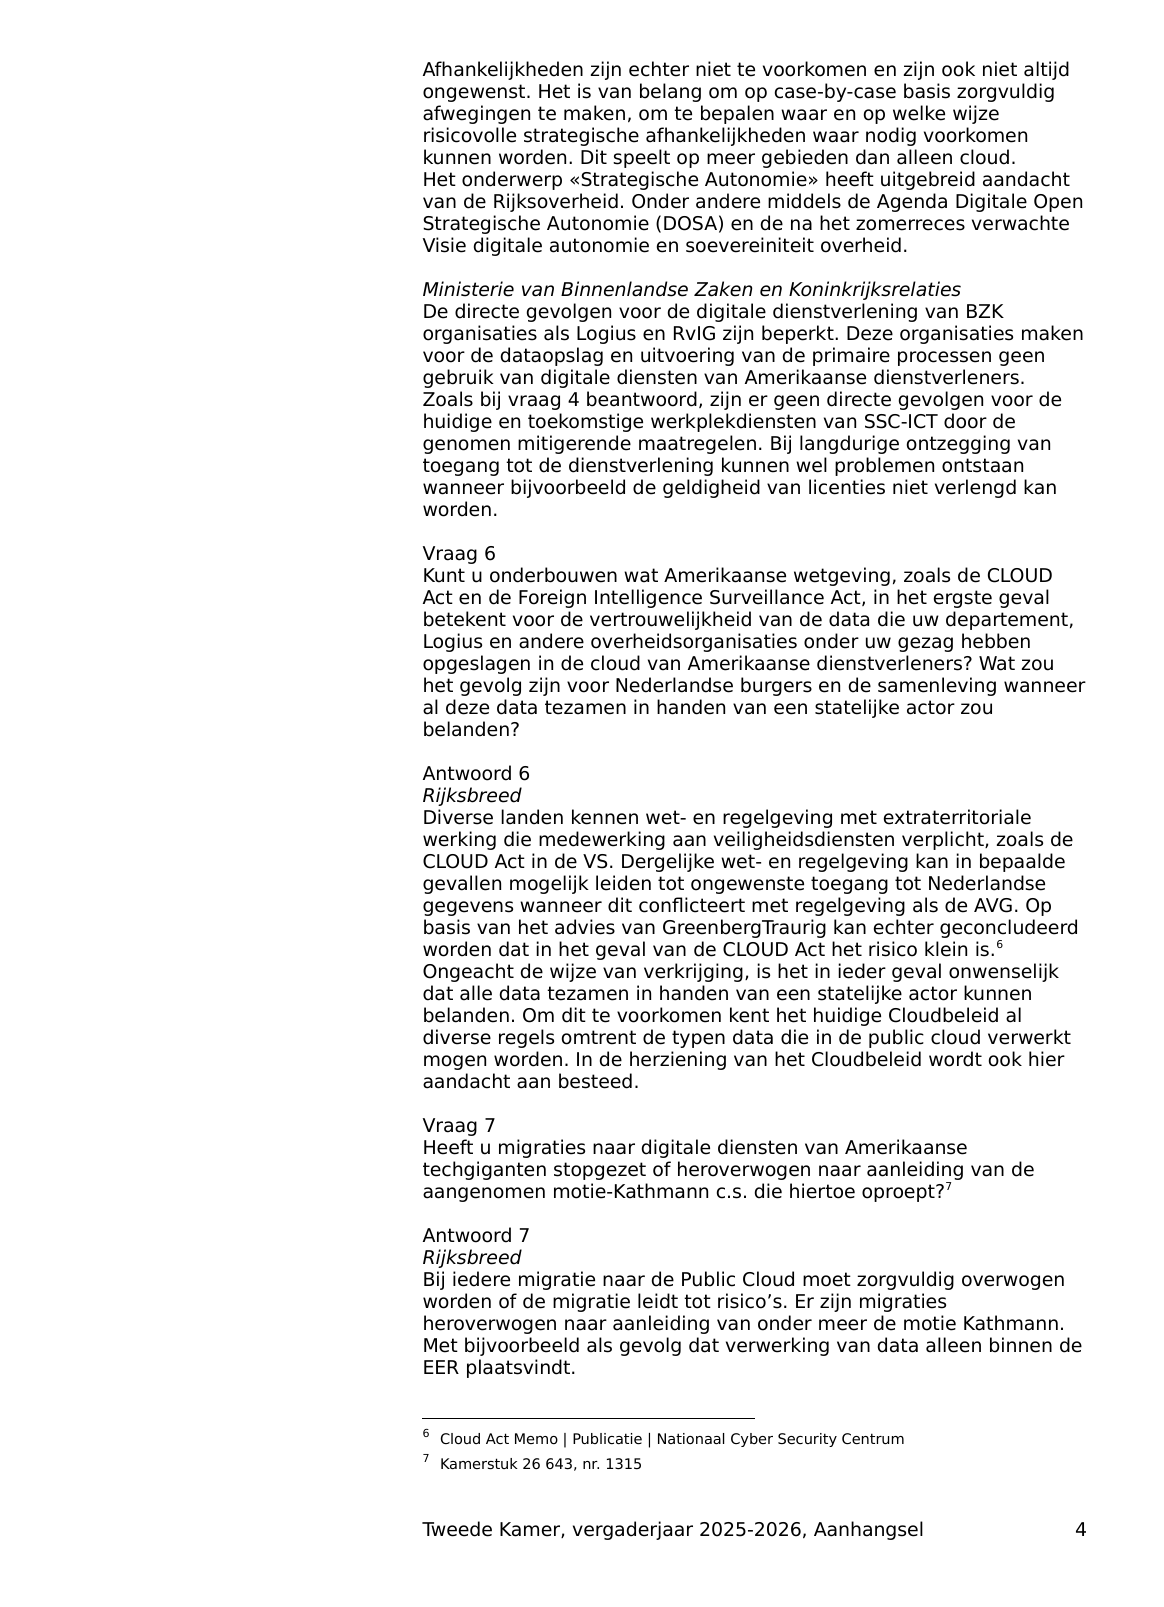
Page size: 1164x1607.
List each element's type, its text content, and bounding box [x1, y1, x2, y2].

text Rijksbreed [422, 1247, 1087, 1269]
text Ongeacht de wijze van verkrijging, is het in ieder geval onwenselijk dat alle data tezamen in handen van een statelijke actor kunnen belanden. Om dit te voorkomen kent het huidige Cloudbeleid al diverse regels omtrent de typen data die in de public cloud verwerkt mogen worden. In de herziening van het Cloudbeleid wordt ook hier aandacht aan besteed. [422, 961, 1087, 1093]
text Rijksbreed [422, 785, 1087, 807]
text Cloud Act Memo | Publicatie | Nationaal Cyber Security Centrum [422, 1427, 1087, 1449]
text Antwoord 7 [422, 1225, 1087, 1247]
text Afhankelijkheden zijn echter niet te voorkomen en zijn ook niet altijd ongewenst. Het is van belang om op case-by-case basis zorgvuldig afwegingen te maken, om te bepalen waar en op welke wijze risicovolle strategische afhankelijkheden waar nodig voorkomen kunnen worden. Dit speelt op meer gebieden dan alleen cloud. [422, 59, 1087, 169]
text Zoals bij vraag 4 beantwoord, zijn er geen directe gevolgen voor de huidige en toekomstige werkplekdiensten van SSC-ICT door de genomen mitigerende maatregelen. Bij langdurige ontzegging van toegang tot de dienstverlening kunnen wel problemen ontstaan wanneer bijvoorbeeld de geldigheid van licenties niet verlengd kan worden. [422, 389, 1087, 521]
text Ministerie van Binnenlandse Zaken en Koninkrijksrelaties [422, 279, 1087, 301]
text Vraag 6 [422, 543, 1087, 565]
text Kunt u onderbouwen wat Amerikaanse wetgeving, zoals de CLOUD Act en de Foreign Intelligence Surveillance Act, in het ergste geval betekent voor de vertrouwelijkheid van de data die uw departement, Logius en andere overheidsorganisaties onder uw gezag hebben opgeslagen in de cloud van Amerikaanse dienstverleners? Wat zou het gevolg zijn voor Nederlandse burgers en de samenleving wanneer al deze data tezamen in handen van een statelijke actor zou belanden? [422, 565, 1087, 741]
text Antwoord 6 [422, 763, 1087, 785]
text Heeft u migraties naar digitale diensten van Amerikaanse techgiganten stopgezet of heroverwogen naar aanleiding van de aangenomen motie-Kathmann c.s. die hiertoe oproept? [422, 1137, 1087, 1203]
text Diverse landen kennen wet- en regelgeving met extraterritoriale werking die medewerking aan veiligheidsdiensten verplicht, zoals de CLOUD Act in de VS. Dergelijke wet- en regelgeving kan in bepaalde gevallen mogelijk leiden tot ongewenste toegang tot Nederlandse gegevens wanneer dit conflicteert met regelgeving als de AVG. Op basis van het advies van GreenbergTraurig kan echter geconcludeerd worden dat in het geval van de CLOUD Act het risico klein is. [422, 807, 1087, 961]
text Het onderwerp «Strategische Autonomie» heeft uitgebreid aandacht van de Rijksoverheid. Onder andere middels de Agenda Digitale Open Strategische Autonomie (DOSA) en de na het zomerreces verwachte Visie digitale autonomie en soevereiniteit overheid. [422, 169, 1087, 257]
text Vraag 7 [422, 1115, 1087, 1137]
text De directe gevolgen voor de digitale dienstverlening van BZK organisaties als Logius en RvIG zijn beperkt. Deze organisaties maken voor de dataopslag en uitvoering van de primaire processen geen gebruik van digitale diensten van Amerikaanse dienstverleners. [422, 301, 1087, 389]
text Bij iedere migratie naar de Public Cloud moet zorgvuldig overwogen worden of de migratie leidt tot risico’s. Er zijn migraties heroverwogen naar aanleiding van onder meer de motie Kathmann. Met bijvoorbeeld als gevolg dat verwerking van data alleen binnen de EER plaatsvindt. [422, 1269, 1087, 1379]
text Kamerstuk 26 643, nr. 1315 [422, 1452, 1087, 1474]
